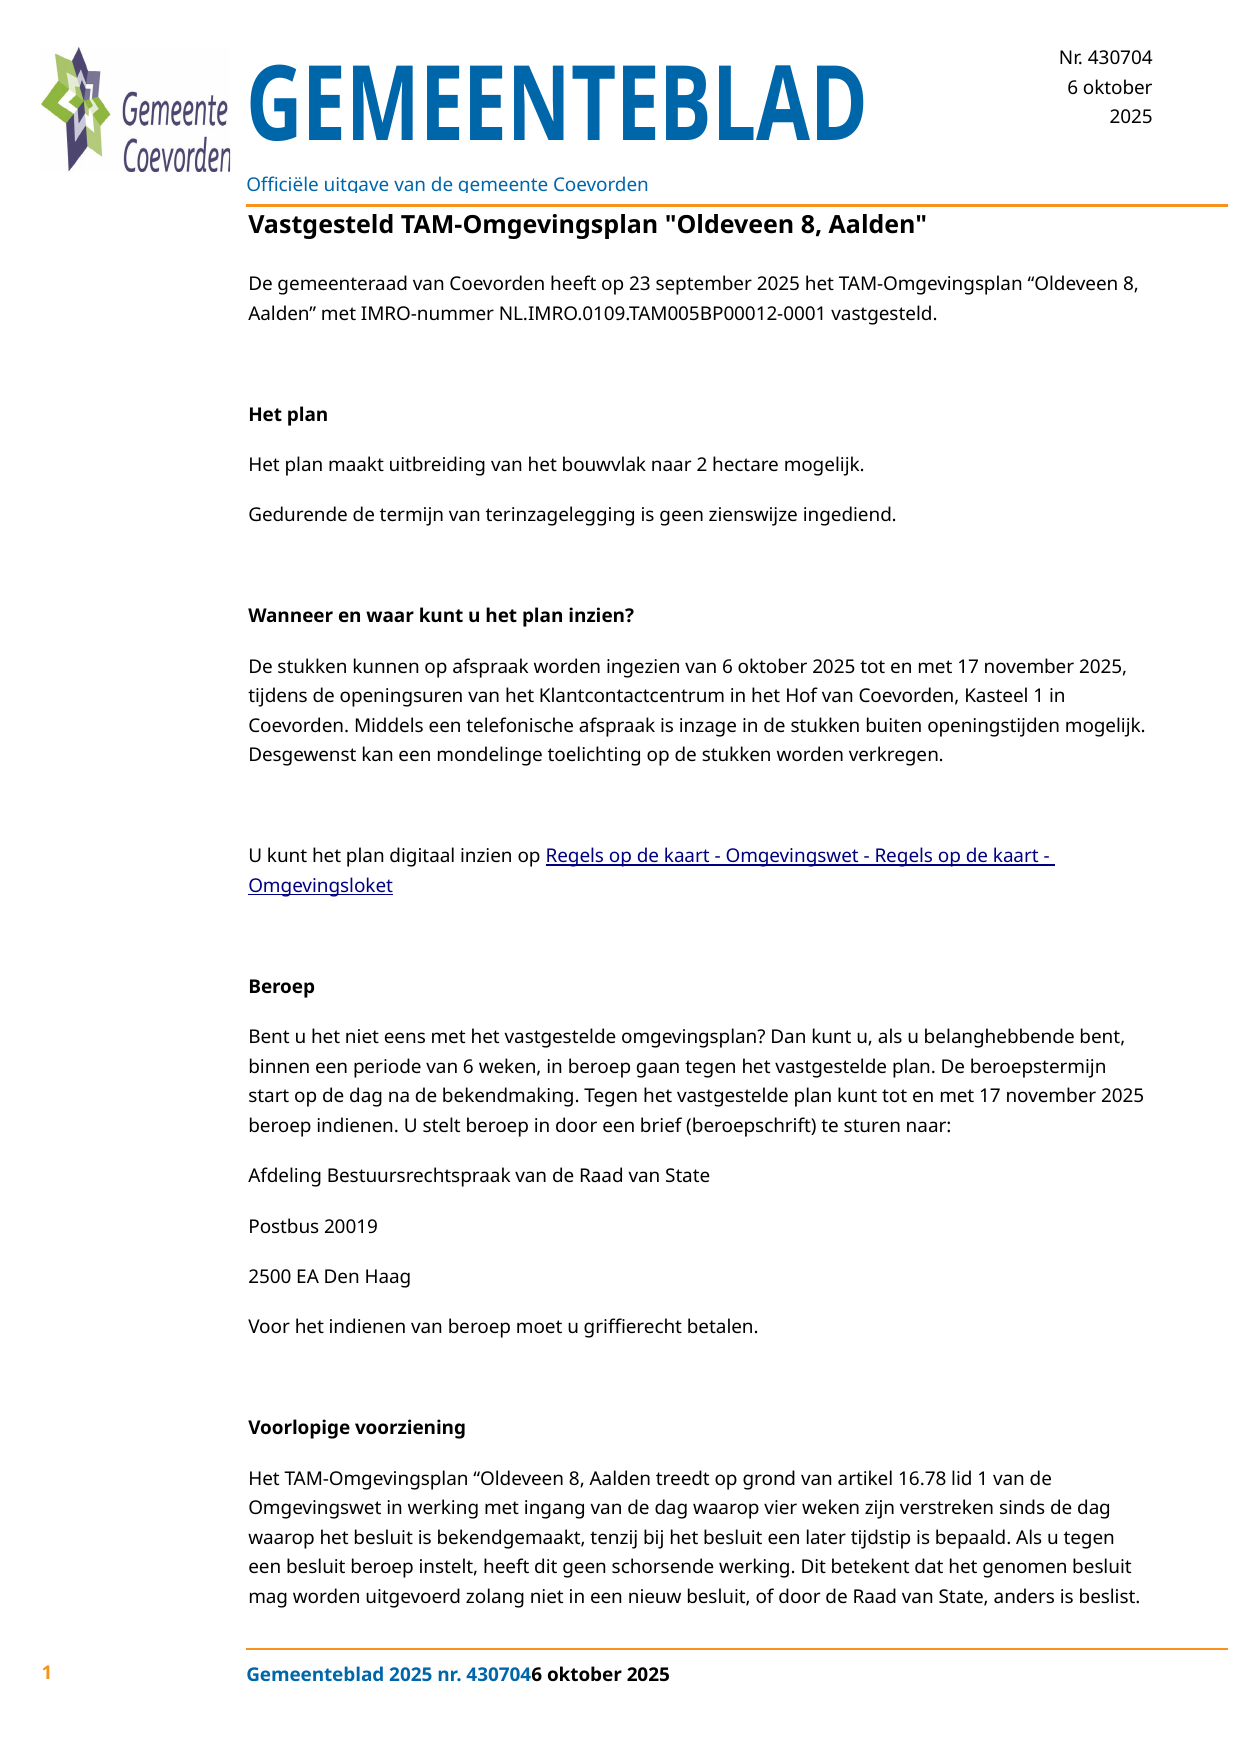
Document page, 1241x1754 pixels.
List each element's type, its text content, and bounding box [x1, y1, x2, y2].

text Afdeling Bestuursrechtspraak van de Raad van State [248, 1162, 1152, 1188]
text 2500 EA Den Haag [248, 1263, 1152, 1289]
text Het plan [248, 401, 1152, 426]
text Het TAM-Omgevingsplan “Oldeveen 8, Aalden treedt op grond van artikel 16.78 lid 1 van de Omgevingswet in werking met ingang van de dag waarop vier weken zijn verstreken sinds de dag waarop het besluit is bekendgemaakt, tenzij bij het besluit een later tijdstip is bepaald. Als u tegen een besluit beroep instelt, heeft dit geen schorsende werking. Dit betekent dat het genomen besluit mag worden uitgevoerd zolang niet in een nieuw besluit, of door de Raad van State, anders is beslist. [248, 1465, 1152, 1609]
text U kunt het plan digitaal inzien op Regels op de kaart - Omgevingswet - Regels op de kaart - Omgevingsloket [248, 842, 1152, 898]
text Voorlopige voorziening [248, 1414, 1152, 1440]
text De gemeenteraad van Coevorden heeft op 23 september 2025 het TAM-Omgevingsplan “Oldeveen 8, Aalden” met IMRO-nummer NL.IMRO.0109.TAM005BP00012-0001 vastgesteld. [248, 270, 1152, 326]
text Wanneer en waar kunt u het plan inzien? [248, 602, 1152, 628]
text Voor het indienen van beroep moet u griffierecht betalen. [248, 1314, 1152, 1339]
picture [41, 47, 231, 172]
text Vastgesteld TAM-Omgevingsplan "Oldeveen 8, Aalden" [248, 207, 1152, 241]
text Het plan maakt uitbreiding van het bouwvlak naar 2 hectare mogelijk. [248, 451, 1152, 477]
text Postbus 20019 [248, 1213, 1152, 1238]
text Bent u het niet eens met het vastgestelde omgevingsplan? Dan kunt u, als u belanghebbende bent, binnen een periode van 6 weken, in beroep gaan tegen het vastgestelde plan. De beroepstermijn start op de dag na de bekendmaking. Tegen het vastgestelde plan kunt tot en met 17 november 2025 beroep indienen. U stelt beroep in door een brief (beroepschrift) te sturen naar: [248, 1023, 1152, 1138]
text De stukken kunnen op afspraak worden ingezien van 6 oktober 2025 tot en met 17 november 2025, tijdens de openingsuren van het Klantcontactcentrum in het Hof van Coevorden, Kasteel 1 in Coevorden. Middels een telefonische afspraak is inzage in de stukken buiten openingstijden mogelijk. Desgewenst kan een mondelinge toelichting op de stukken worden verkregen. [248, 653, 1152, 767]
text Beroep [248, 973, 1152, 998]
text Gedurende de termijn van terinzagelegging is geen zienswijze ingediend. [248, 502, 1152, 527]
